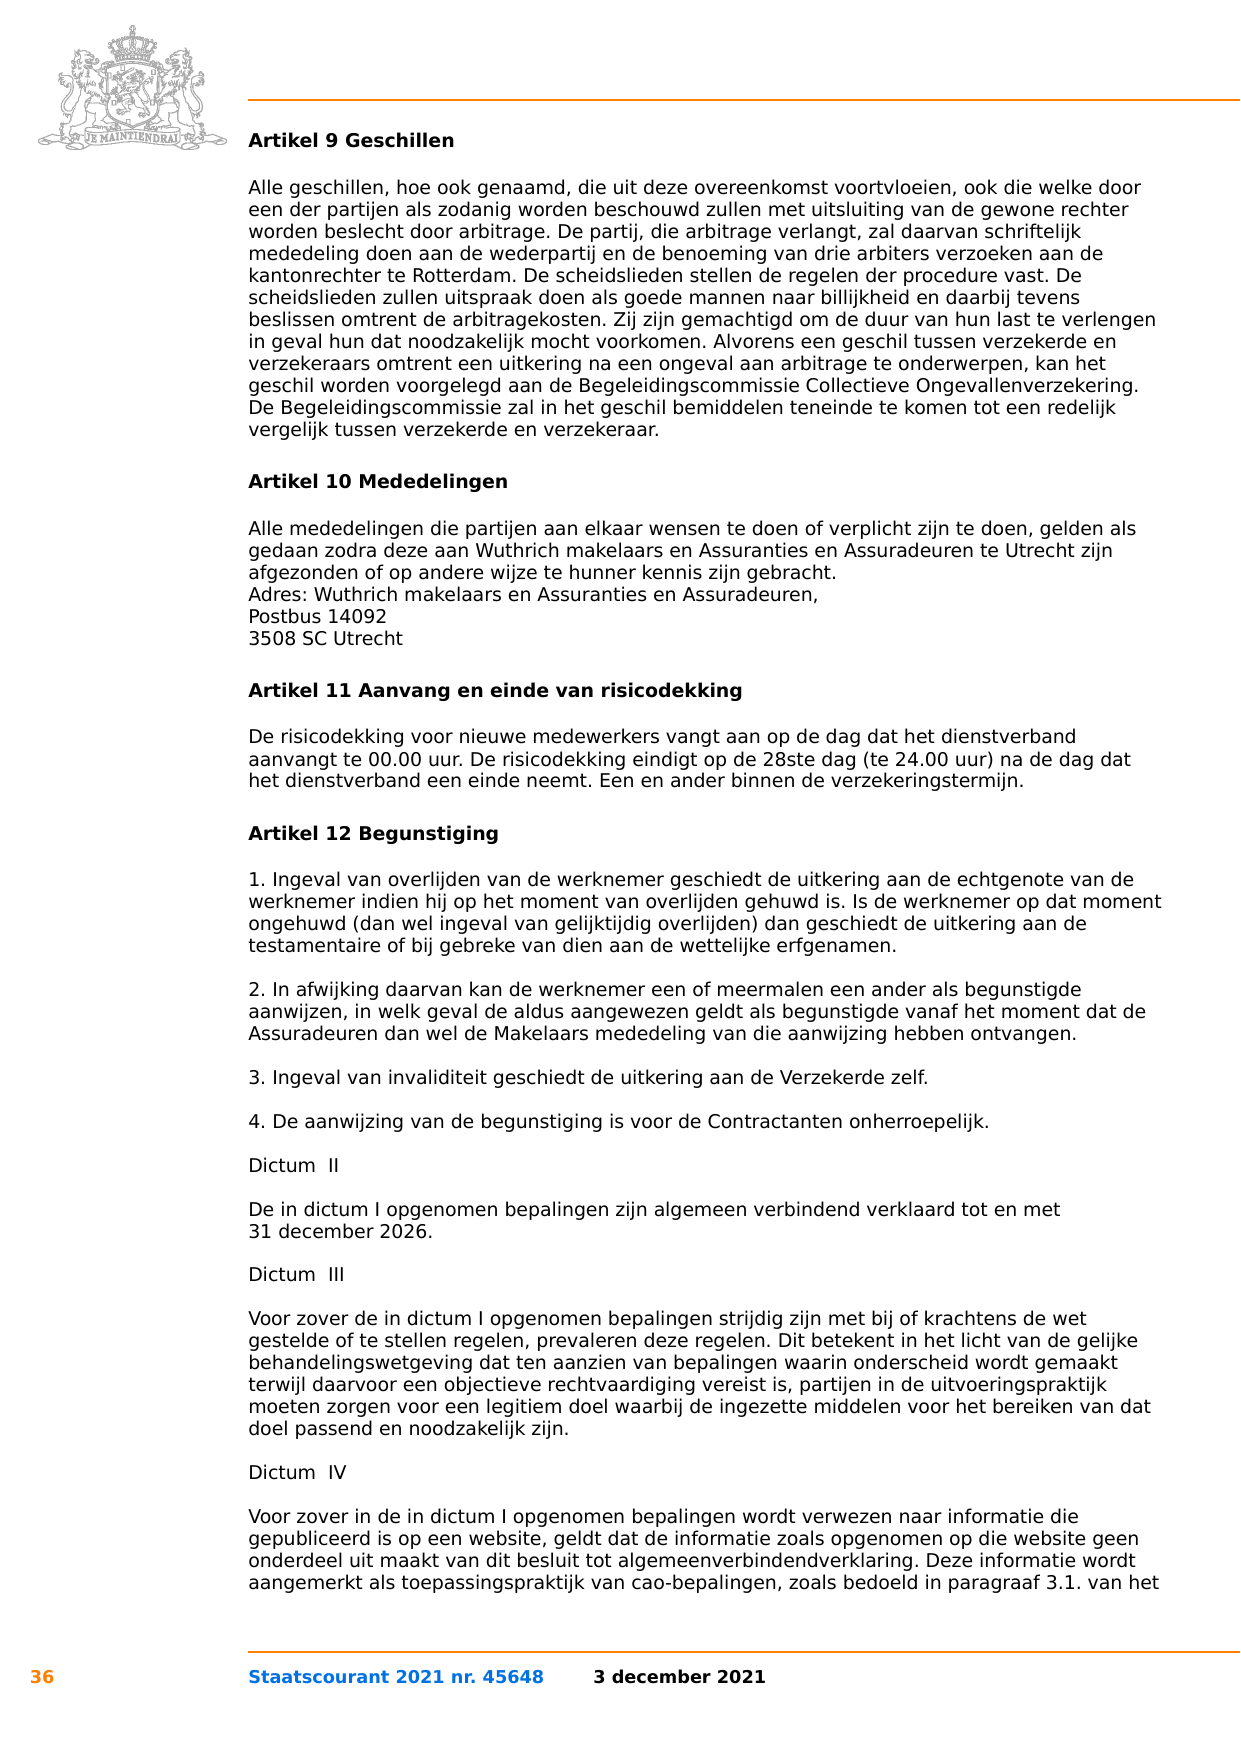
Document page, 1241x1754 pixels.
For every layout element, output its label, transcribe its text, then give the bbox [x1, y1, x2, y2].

subtitle Artikel 9 Geschillen [248, 130, 1163, 152]
text Voor zover de in dictum I opgenomen bepalingen strijdig zijn met bij of krachtens de wet gestelde of te stellen regelen, prevaleren deze regelen. Dit betekent in het licht van de gelijke behandelingswetgeving dat ten aanzien van bepalingen waarin onderscheid wordt gemaakt terwijl daarvoor een objectieve rechtvaardiging vereist is, partijen in de uitvoeringspraktijk moeten zorgen voor een legitiem doel waarbij de ingezette middelen voor het bereiken van dat doel passend en noodzakelijk zijn. [248, 1308, 1163, 1440]
text Postbus 14092 [248, 606, 1163, 627]
subtitle Artikel 11 Aanvang en einde van risicodekking [248, 679, 1163, 701]
text 1. Ingeval van overlijden van de werknemer geschiedt de uitkering aan de echtgenote van de werknemer indien hij op het moment van overlijden gehuwd is. Is de werknemer op dat moment ongehuwd (dan wel ingeval van gelijktijdig overlijden) dan geschiedt de uitkering aan de testamentaire of bij gebreke van dien aan de wettelijke erfgenamen. [248, 869, 1163, 957]
text Alle geschillen, hoe ook genaamd, die uit deze overeenkomst voortvloeien, ook die welke door een der partijen als zodanig worden beschouwd zullen met uitsluiting van de gewone rechter worden beslecht door arbitrage. De partij, die arbitrage verlangt, zal daarvan schriftelijk mededeling doen aan de wederpartij en de benoeming van drie arbiters verzoeken aan de kantonrechter te Rotterdam. De scheidslieden stellen de regelen der procedure vast. De scheidslieden zullen uitspraak doen als goede mannen naar billijkheid en daarbij tevens beslissen omtrent de arbitragekosten. Zij zijn gemachtigd om de duur van hun last te verlengen in geval hun dat noodzakelijk mocht voorkomen. Alvorens een geschil tussen verzekerde en verzekeraars omtrent een uitkering na een ongeval aan arbitrage te onderwerpen, kan het geschil worden voorgelegd aan de Begeleidingscommissie Collectieve Ongevallenverzekering. De Begeleidingscommissie zal in het geschil bemiddelen teneinde te komen tot een redelijk vergelijk tussen verzekerde en verzekeraar. [248, 177, 1163, 441]
text Dictum II [248, 1155, 1163, 1177]
text 2. In afwijking daarvan kan de werknemer een of meermalen een ander als begunstigde aanwijzen, in welk geval de aldus aangewezen geldt als begunstigde vanaf het moment dat de Assuradeuren dan wel de Makelaars mededeling van die aanwijzing hebben ontvangen. [248, 979, 1163, 1045]
text De in dictum I opgenomen bepalingen zijn algemeen verbindend verklaard tot en met 31 december 2026. [248, 1198, 1163, 1242]
text Dictum IV [248, 1462, 1163, 1484]
text 3. Ingeval van invaliditeit geschiedt de uitkering aan de Verzekerde zelf. [248, 1067, 1163, 1089]
subtitle Artikel 10 Mededelingen [248, 471, 1163, 493]
text Adres: Wuthrich makelaars en Assuranties en Assuradeuren, [248, 583, 1163, 606]
text 4. De aanwijzing van de begunstiging is voor de Contractanten onherroepelijk. [248, 1111, 1163, 1133]
text Dictum III [248, 1264, 1163, 1286]
picture [38, 25, 227, 150]
text De risicodekking voor nieuwe medewerkers vangt aan op de dag dat het dienstverband aanvangt te 00.00 uur. De risicodekking eindigt op de 28ste dag (te 24.00 uur) na de dag dat het dienstverband een einde neemt. Een en ander binnen de verzekeringstermijn. [248, 726, 1163, 792]
subtitle Artikel 12 Begunstiging [248, 822, 1163, 844]
text 3508 SC Utrecht [248, 627, 1163, 649]
text Voor zover in de in dictum I opgenomen bepalingen wordt verwezen naar informatie die gepubliceerd is op een website, geldt dat de informatie zoals opgenomen op die website geen onderdeel uit maakt van dit besluit tot algemeenverbindendverklaring. Deze informatie wordt aangemerkt als toepassingspraktijk van cao-bepalingen, zoals bedoeld in paragraaf 3.1. van het [248, 1506, 1163, 1594]
text Alle mededelingen die partijen aan elkaar wensen te doen of verplicht zijn te doen, gelden als gedaan zodra deze aan Wuthrich makelaars en Assuranties en Assuradeuren te Utrecht zijn afgezonden of op andere wijze te hunner kennis zijn gebracht. [248, 518, 1163, 583]
